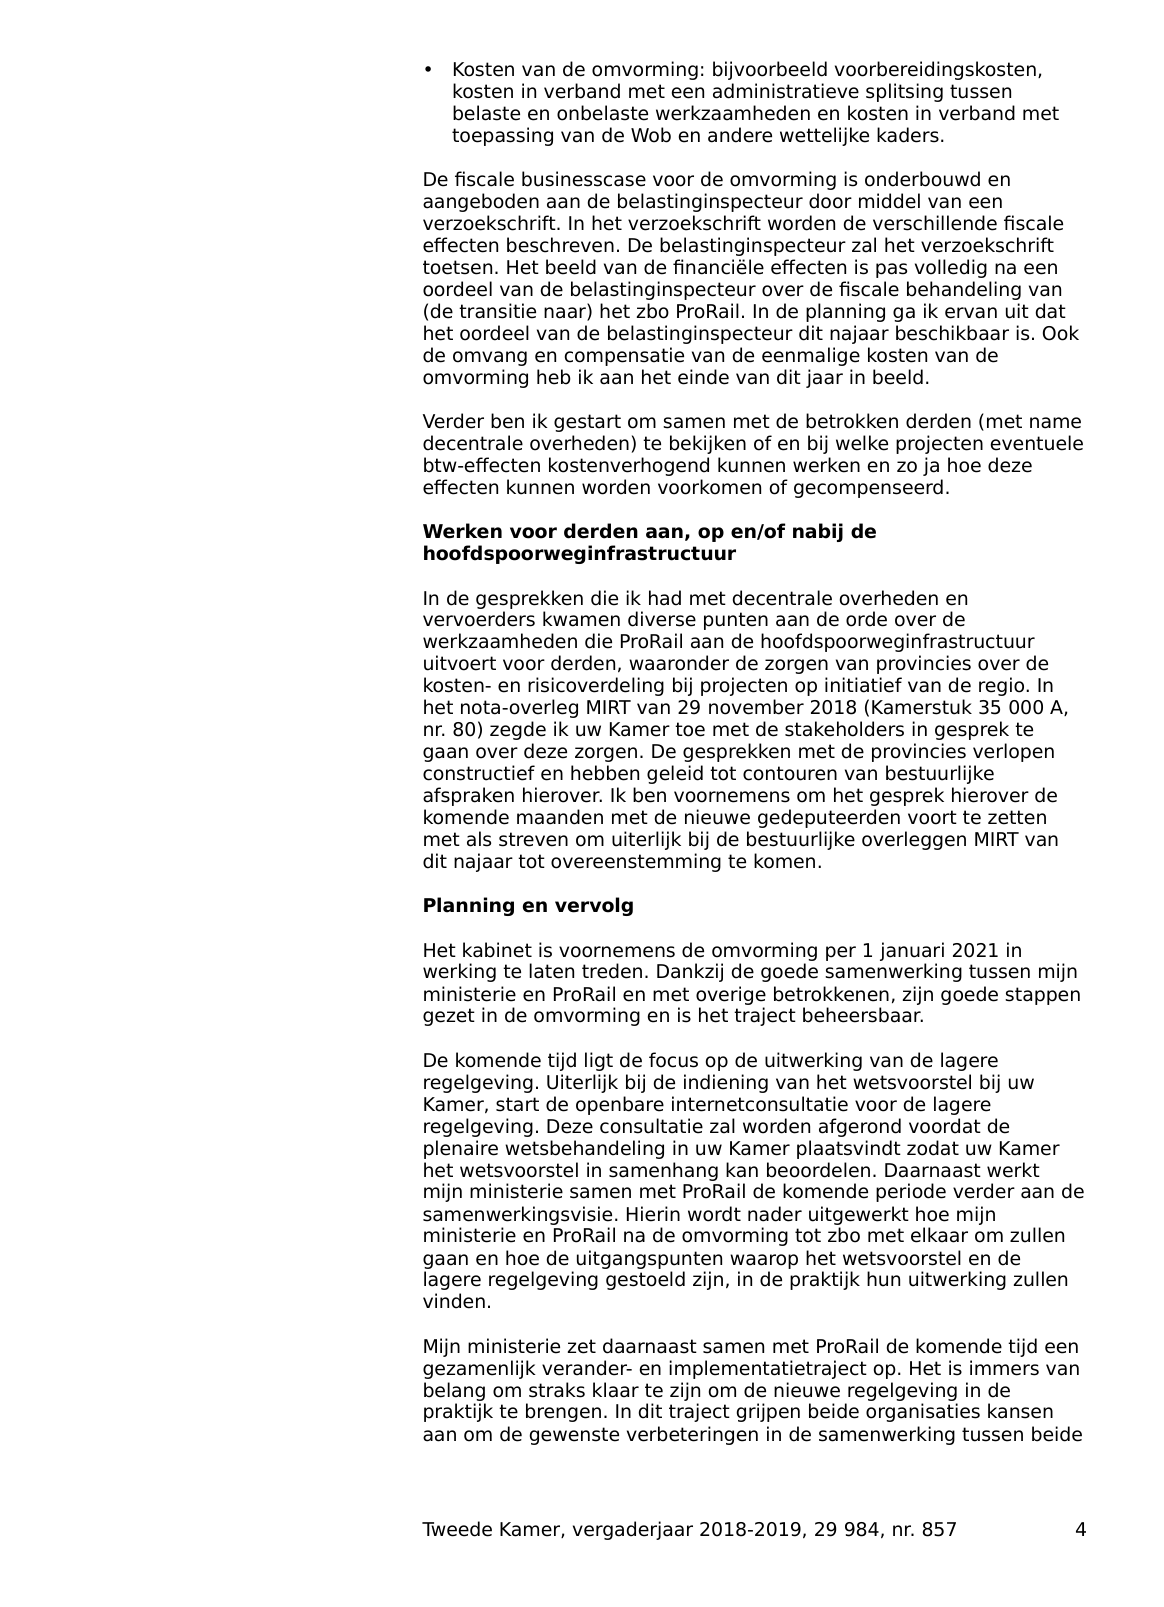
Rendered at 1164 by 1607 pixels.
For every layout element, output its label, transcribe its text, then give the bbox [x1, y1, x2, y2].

subtitle Werken voor derden aan, op en/of nabij de hoofdspoorweginfrastructuur [422, 521, 1087, 565]
text In de gesprekken die ik had met decentrale overheden en vervoerders kwamen diverse punten aan de orde over de werkzaamheden die ProRail aan de hoofdspoorweginfrastructuur uitvoert voor derden, waaronder de zorgen van provincies over de kosten- en risicoverdeling bij projecten op initiatief van de regio. In het nota-overleg MIRT van 29 november 2018 (Kamerstuk 35 000 A, nr. 80) zegde ik uw Kamer toe met de stakeholders in gesprek te gaan over deze zorgen. De gesprekken met de provincies verlopen constructief en hebben geleid tot contouren van bestuurlijke afspraken hierover. Ik ben voornemens om het gesprek hierover de komende maanden met de nieuwe gedeputeerden voort te zetten met als streven om uiterlijk bij de bestuurlijke overleggen MIRT van dit najaar tot overeenstemming te komen. [422, 587, 1087, 873]
subtitle Planning en vervolg [422, 895, 1087, 917]
text De fiscale businesscase voor de omvorming is onderbouwd en aangeboden aan de belastinginspecteur door middel van een verzoekschrift. In het verzoekschrift worden de verschillende fiscale effecten beschreven. De belastinginspecteur zal het verzoekschrift toetsen. Het beeld van de financiële effecten is pas volledig na een oordeel van de belastinginspecteur over de fiscale behandeling van (de transitie naar) het zbo ProRail. In de planning ga ik ervan uit dat het oordeel van de belastinginspecteur dit najaar beschikbaar is. Ook de omvang en compensatie van de eenmalige kosten van de omvorming heb ik aan het einde van dit jaar in beeld. [422, 169, 1087, 389]
text • Kosten van de omvorming: bijvoorbeeld voorbereidingskosten, kosten in verband met een administratieve splitsing tussen belaste en onbelaste werkzaamheden en kosten in verband met toepassing van de Wob en andere wettelijke kaders. [422, 59, 1087, 147]
text Het kabinet is voornemens de omvorming per 1 januari 2021 in werking te laten treden. Dankzij de goede samenwerking tussen mijn ministerie en ProRail en met overige betrokkenen, zijn goede stappen gezet in de omvorming en is het traject beheersbaar. [422, 939, 1087, 1027]
text Verder ben ik gestart om samen met de betrokken derden (met name decentrale overheden) te bekijken of en bij welke projecten eventuele btw-effecten kostenverhogend kunnen werken en zo ja hoe deze effecten kunnen worden voorkomen of gecompenseerd. [422, 411, 1087, 499]
text De komende tijd ligt de focus op de uitwerking van de lagere regelgeving. Uiterlijk bij de indiening van het wetsvoorstel bij uw Kamer, start de openbare internetconsultatie voor de lagere regelgeving. Deze consultatie zal worden afgerond voordat de plenaire wetsbehandeling in uw Kamer plaatsvindt zodat uw Kamer het wetsvoorstel in samenhang kan beoordelen. Daarnaast werkt mijn ministerie samen met ProRail de komende periode verder aan de samenwerkingsvisie. Hierin wordt nader uitgewerkt hoe mijn ministerie en ProRail na de omvorming tot zbo met elkaar om zullen gaan en hoe de uitgangspunten waarop het wetsvoorstel en de lagere regelgeving gestoeld zijn, in de praktijk hun uitwerking zullen vinden. [422, 1049, 1087, 1313]
text Mijn ministerie zet daarnaast samen met ProRail de komende tijd een gezamenlijk verander- en implementatietraject op. Het is immers van belang om straks klaar te zijn om de nieuwe regelgeving in de praktijk te brengen. In dit traject grijpen beide organisaties kansen aan om de gewenste verbeteringen in de samenwerking tussen beide [422, 1336, 1087, 1445]
